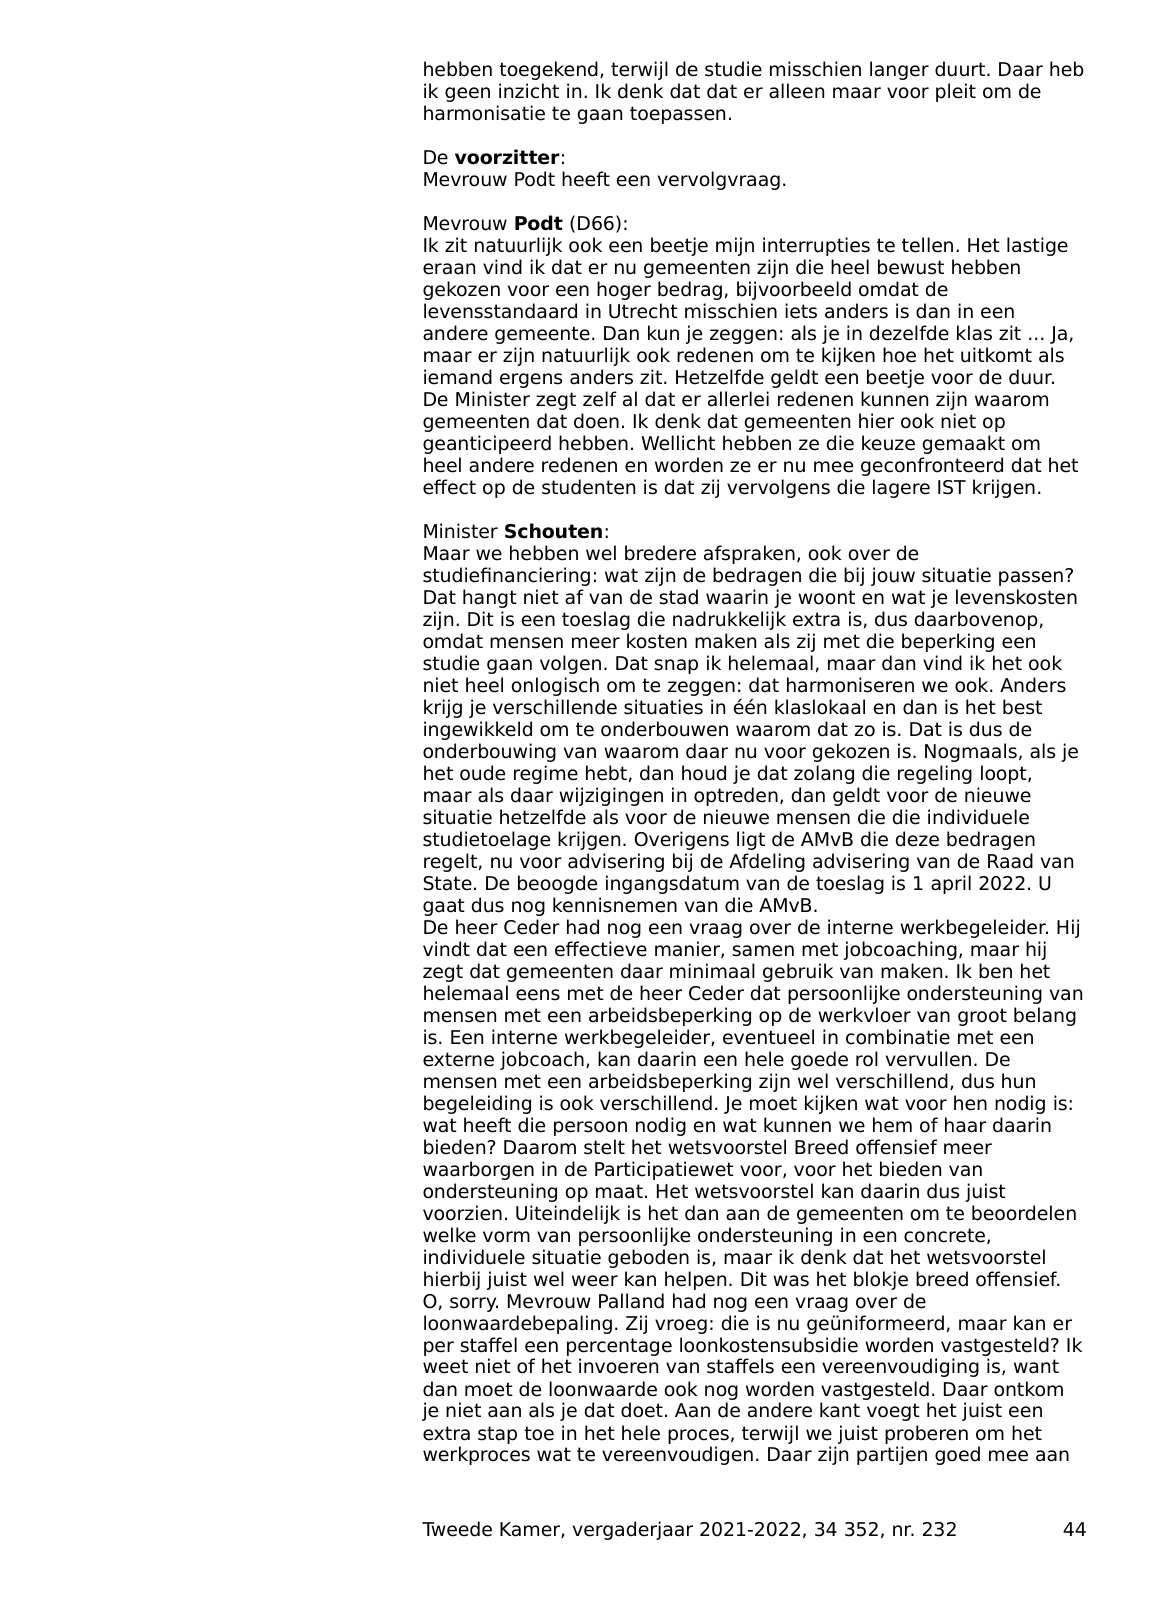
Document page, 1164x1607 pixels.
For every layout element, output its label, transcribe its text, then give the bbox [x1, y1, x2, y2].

text Mevrouw Podt heeft een vervolgvraag. [422, 169, 1087, 191]
text Maar we hebben wel bredere afspraken, ook over de studiefinanciering: wat zijn de bedragen die bij jouw situatie passen? Dat hangt niet af van de stad waarin je woont en wat je levenskosten zijn. Dit is een toeslag die nadrukkelijk extra is, dus daarbovenop, omdat mensen meer kosten maken als zij met die beperking een studie gaan volgen. Dat snap ik helemaal, maar dan vind ik het ook niet heel onlogisch om te zeggen: dat harmoniseren we ook. Anders krijg je verschillende situaties in één klaslokaal en dan is het best ingewikkeld om te onderbouwen waarom dat zo is. Dat is dus de onderbouwing van waarom daar nu voor gekozen is. Nogmaals, als je het oude regime hebt, dan houd je dat zolang die regeling loopt, maar als daar wijzigingen in optreden, dan geldt voor de nieuwe situatie hetzelfde als voor de nieuwe mensen die die individuele studietoelage krijgen. Overigens ligt de AMvB die deze bedragen regelt, nu voor advisering bij de Afdeling advisering van de Raad van State. De beoogde ingangsdatum van de toeslag is 1 april 2022. U gaat dus nog kennisnemen van die AMvB. [422, 543, 1087, 917]
text De heer Ceder had nog een vraag over de interne werkbegeleider. Hij vindt dat een effectieve manier, samen met jobcoaching, maar hij zegt dat gemeenten daar minimaal gebruik van maken. Ik ben het helemaal eens met de heer Ceder dat persoonlijke ondersteuning van mensen met een arbeidsbeperking op de werkvloer van groot belang is. Een interne werkbegeleider, eventueel in combinatie met een externe jobcoach, kan daarin een hele goede rol vervullen. De mensen met een arbeidsbeperking zijn wel verschillend, dus hun begeleiding is ook verschillend. Je moet kijken wat voor hen nodig is: wat heeft die persoon nodig en wat kunnen we hem of haar daarin bieden? Daarom stelt het wetsvoorstel Breed offensief meer waarborgen in de Participatiewet voor, voor het bieden van ondersteuning op maat. Het wetsvoorstel kan daarin dus juist voorzien. Uiteindelijk is het dan aan de gemeenten om te beoordelen welke vorm van persoonlijke ondersteuning in een concrete, individuele situatie geboden is, maar ik denk dat het wetsvoorstel hierbij juist wel weer kan helpen. Dit was het blokje breed offensief. [422, 917, 1087, 1291]
text Ik zit natuurlijk ook een beetje mijn interrupties te tellen. Het lastige eraan vind ik dat er nu gemeenten zijn die heel bewust hebben gekozen voor een hoger bedrag, bijvoorbeeld omdat de levensstandaard in Utrecht misschien iets anders is dan in een andere gemeente. Dan kun je zeggen: als je in dezelfde klas zit ... Ja, maar er zijn natuurlijk ook redenen om te kijken hoe het uitkomt als iemand ergens anders zit. Hetzelfde geldt een beetje voor de duur. De Minister zegt zelf al dat er allerlei redenen kunnen zijn waarom gemeenten dat doen. Ik denk dat gemeenten hier ook niet op geanticipeerd hebben. Wellicht hebben ze die keuze gemaakt om heel andere redenen en worden ze er nu mee geconfronteerd dat het effect op de studenten is dat zij vervolgens die lagere IST krijgen. [422, 235, 1087, 499]
text O, sorry. Mevrouw Palland had nog een vraag over de loonwaardebepaling. Zij vroeg: die is nu geüniformeerd, maar kan er per staffel een percentage loonkostensubsidie worden vastgesteld? Ik weet niet of het invoeren van staffels een vereenvoudiging is, want dan moet de loonwaarde ook nog worden vastgesteld. Daar ontkom je niet aan als je dat doet. Aan de andere kant voegt het juist een extra stap toe in het hele proces, terwijl we juist proberen om het werkproces wat te vereenvoudigen. Daar zijn partijen goed mee aan [422, 1291, 1087, 1466]
text Mevrouw Podt (D66): [422, 213, 1087, 235]
text hebben toegekend, terwijl de studie misschien langer duurt. Daar heb ik geen inzicht in. Ik denk dat dat er alleen maar voor pleit om de harmonisatie te gaan toepassen. [422, 59, 1087, 125]
text Minister Schouten: [422, 521, 1087, 543]
text De voorzitter: [422, 147, 1087, 169]
